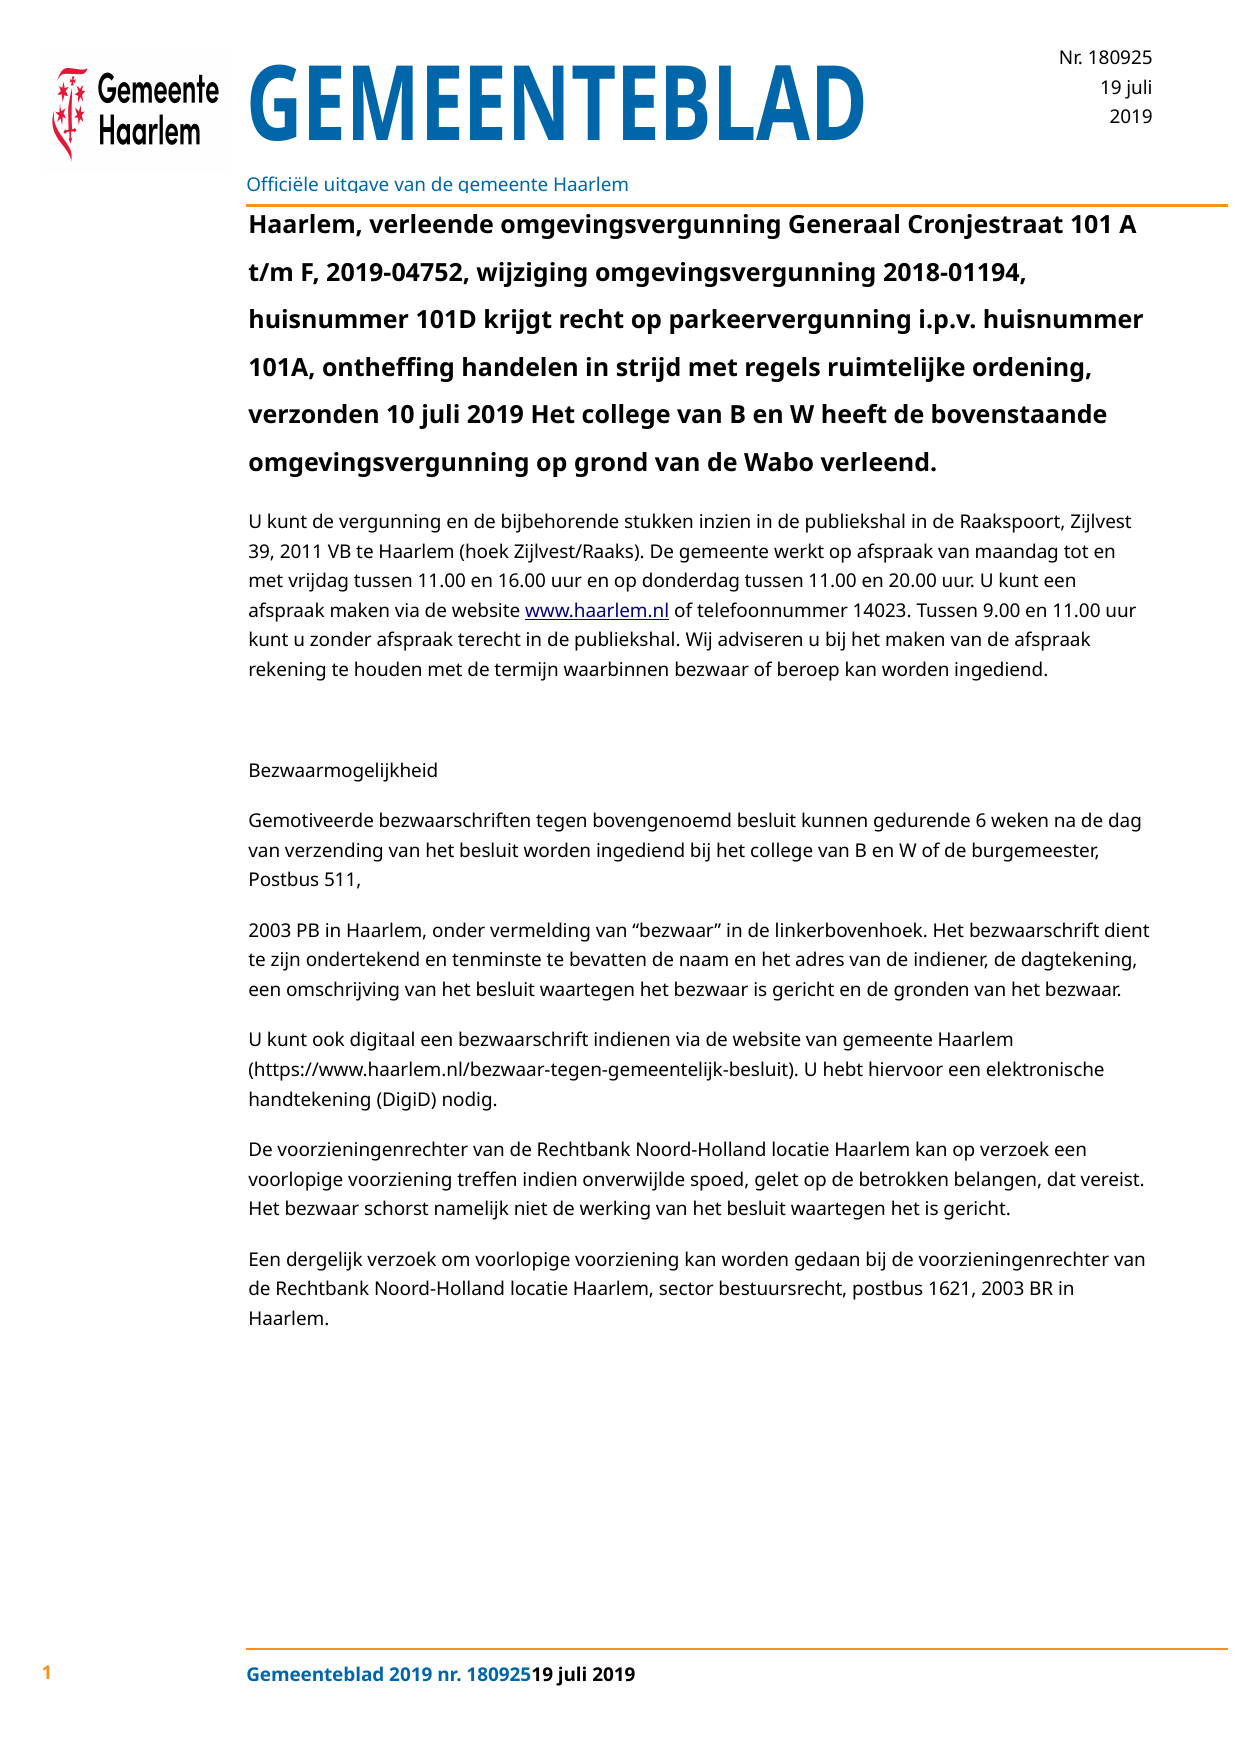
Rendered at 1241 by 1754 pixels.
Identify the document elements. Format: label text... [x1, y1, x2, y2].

text Haarlem, verleende omgevingsvergunning Generaal Cronjestraat 101 A t/m F, 2019-04752, wijziging omgevingsvergunning 2018-01194, huisnummer 101D krijgt recht op parkeervergunning i.p.v. huisnummer 101A, ontheffing handelen in strijd met regels ruimtelijke ordening, verzonden 10 juli 2019 Het college van B en W heeft de bovenstaande omgevingsvergunning op grond van de Wabo verleend. [248, 207, 1152, 479]
text U kunt ook digitaal een bezwaarschrift indienen via de website van gemeente Haarlem (https://www.haarlem.nl/bezwaar-tegen-gemeentelijk-besluit). U hebt hiervoor een elektronische handtekening (DigiD) nodig. [248, 1027, 1152, 1112]
text De voorzieningenrechter van de Rechtbank Noord-Holland locatie Haarlem kan op verzoek een voorlopige voorziening treffen indien onverwijlde spoed, gelet op de betrokken belangen, dat vereist. Het bezwaar schorst namelijk niet de werking van het besluit waartegen het is gericht. [248, 1136, 1152, 1221]
picture [41, 47, 231, 172]
text Bezwaarmogelijkheid [248, 757, 1152, 783]
text 2003 PB in Haarlem, onder vermelding van “bezwaar” in de linkerbovenhoek. Het bezwaarschrift dient te zijn ondertekend en tenminste te bevatten de naam en het adres van de indiener, de dagtekening, een omschrijving van het besluit waartegen het bezwaar is gericht en de gronden van het bezwaar. [248, 917, 1152, 1002]
text Een dergelijk verzoek om voorlopige voorziening kan worden gedaan bij de voorzieningenrechter van de Rechtbank Noord-Holland locatie Haarlem, sector bestuursrecht, postbus 1621, 2003 BR in Haarlem. [248, 1246, 1152, 1331]
text Gemotiveerde bezwaarschriften tegen bovengenoemd besluit kunnen gedurende 6 weken na de dag van verzending van het besluit worden ingediend bij het college van B en W of de burgemeester, Postbus 511, [248, 807, 1152, 892]
text U kunt de vergunning en de bijbehorende stukken inzien in de publiekshal in de Raakspoort, Zijlvest 39, 2011 VB te Haarlem (hoek Zijlvest/Raaks). De gemeente werkt op afspraak van maandag tot en met vrijdag tussen 11.00 en 16.00 uur en op donderdag tussen 11.00 en 20.00 uur. U kunt een afspraak maken via de website www.haarlem.nl of telefoonnummer 14023. Tussen 9.00 en 11.00 uur kunt u zonder afspraak terecht in de publiekshal. Wij adviseren u bij het maken van de afspraak rekening te houden met de termijn waarbinnen bezwaar of beroep kan worden ingediend. [248, 508, 1152, 682]
